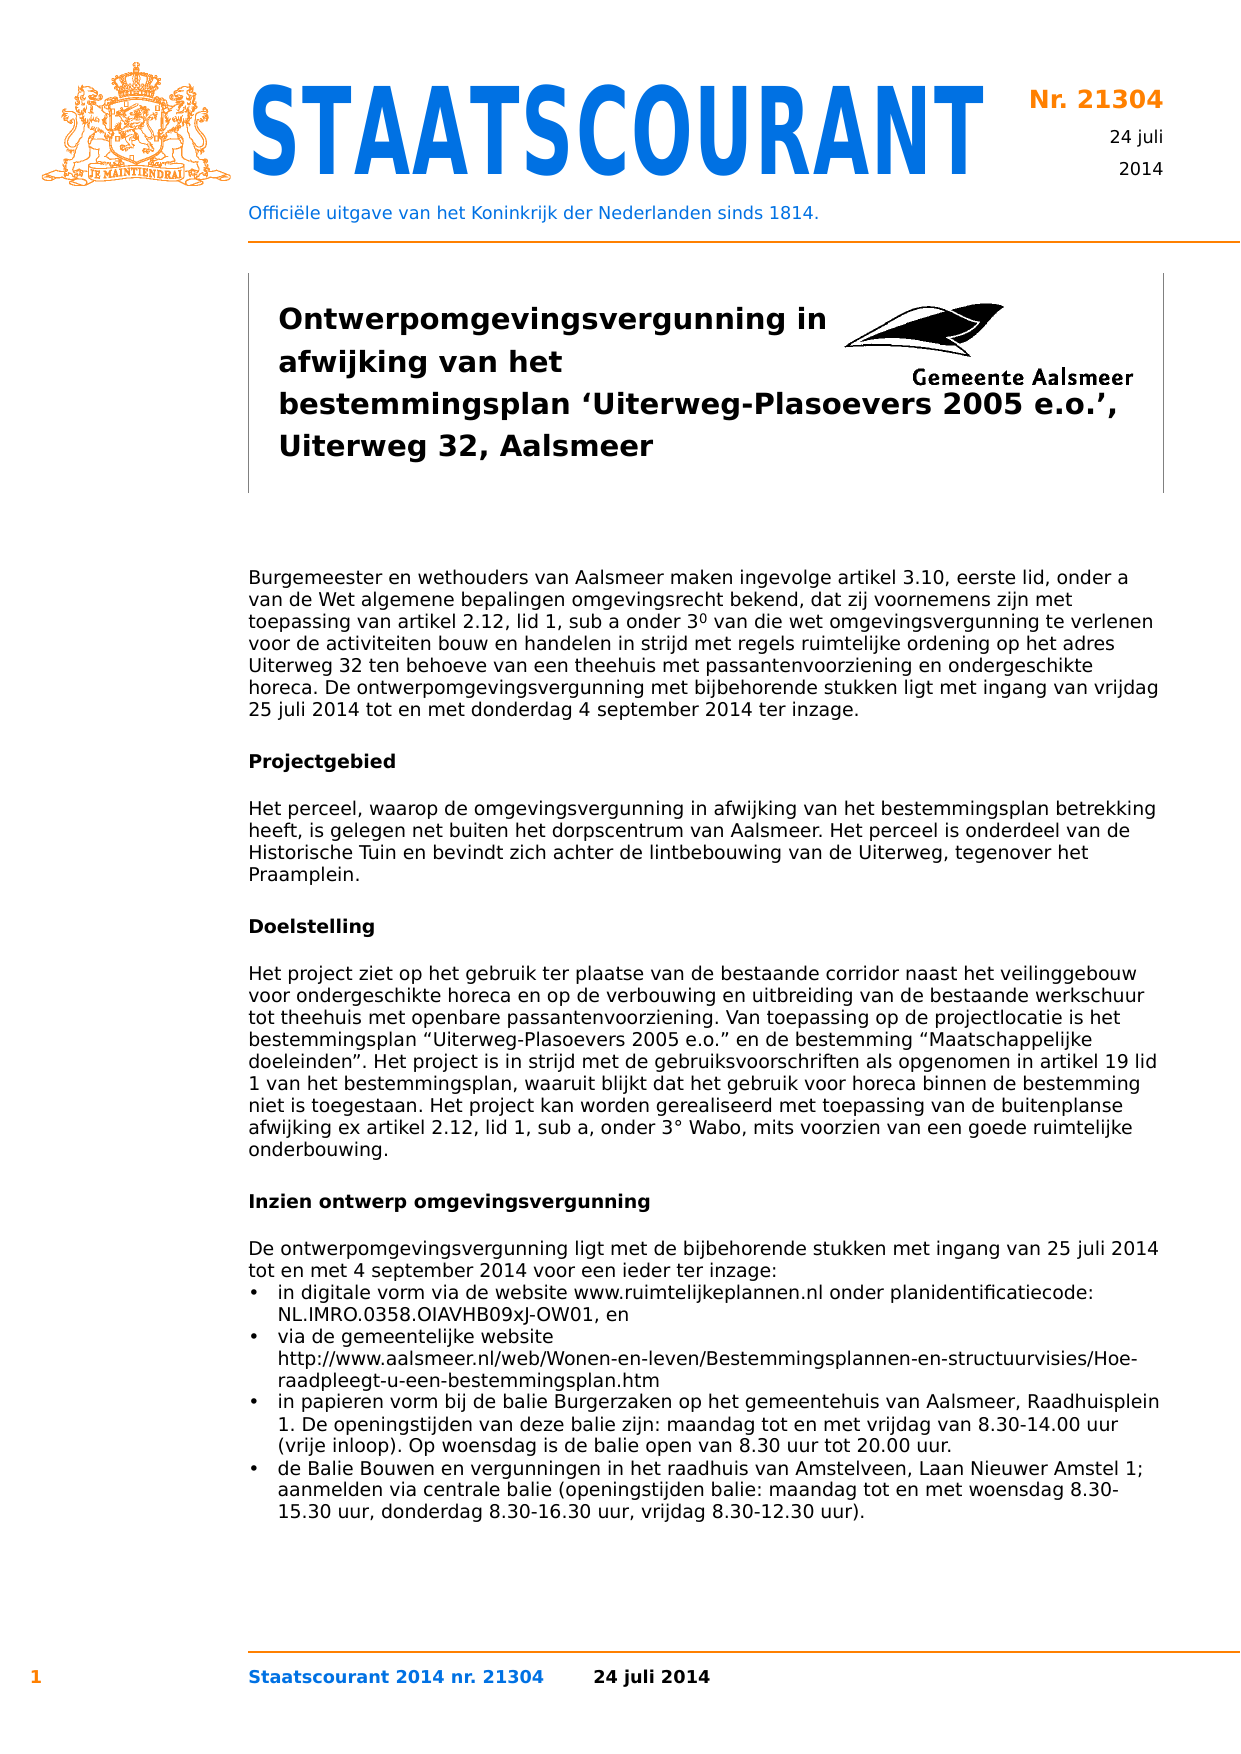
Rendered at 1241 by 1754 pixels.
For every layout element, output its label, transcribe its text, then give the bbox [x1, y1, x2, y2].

subtitle Doelstelling [248, 916, 1163, 938]
table_header [25, 62, 248, 241]
text • de Balie Bouwen en vergunningen in het raadhuis van Amstelveen, Laan Nieuwer Amstel 1; aanmelden via centrale balie (openingstijden balie: maandag tot en met woensdag 8.30-15.30 uur, donderdag 8.30-16.30 uur, vrijdag 8.30-12.30 uur). [248, 1457, 1163, 1523]
subtitle Projectgebied [248, 751, 1163, 773]
subtitle Ontwerpomgevingsvergunning in afwijking van het bestemmingsplan ‘Uiterweg-Plasoevers 2005 e.o.’, Uiterweg 32, Aalsmeer [249, 273, 1163, 493]
table_cell Officiële uitgave van het Koninkrijk der Nederlanden sinds 1814. [248, 203, 1240, 241]
table_header STAATSCOURANT [248, 62, 998, 203]
text • in digitale vorm via de website www.ruimtelijkeplannen.nl onder planidentificatiecode: NL.IMRO.0358.OIAVHB09xJ-OW01, en [248, 1282, 1163, 1326]
text Het project ziet op het gebruik ter plaatse van de bestaande corridor naast het veilinggebouw voor ondergeschikte horeca en op de verbouwing en uitbreiding van de bestaande werkschuur tot theehuis met openbare passantenvoorziening. Van toepassing op de projectlocatie is het bestemmingsplan “Uiterweg-Plasoevers 2005 e.o.” en de bestemming “Maatschappelijke doeleinden”. Het project is in strijd met de gebruiksvoorschriften als opgenomen in artikel 19 lid 1 van het bestemmingsplan, waaruit blijkt dat het gebruik voor horeca binnen de bestemming niet is toegestaan. Het project kan worden gerealiseerd met toepassing van de buitenplanse afwijking ex artikel 2.12, lid 1, sub a, onder 3° Wabo, mits voorzien van een goede ruimtelijke onderbouwing. [248, 963, 1163, 1161]
picture [844, 302, 1134, 386]
subtitle Inzien ontwerp omgevingsvergunning [248, 1191, 1163, 1213]
picture [41, 62, 231, 186]
text Burgemeester en wethouders van Aalsmeer maken ingevolge artikel 3.10, eerste lid, onder a van de Wet algemene bepalingen omgevingsrecht bekend, dat zij voornemens zijn met toepassing van artikel 2.12, lid 1, sub a onder 30 van die wet omgevingsvergunning te verlenen voor de activiteiten bouw en handelen in strijd met regels ruimtelijke ordening op het adres Uiterweg 32 ten behoeve van een theehuis met passantenvoorziening en ondergeschikte horeca. De ontwerpomgevingsvergunning met bijbehorende stukken ligt met ingang van vrijdag 25 juli 2014 tot en met donderdag 4 september 2014 ter inzage. [248, 567, 1163, 721]
text • via de gemeentelijke website http://www.aalsmeer.nl/web/Wonen-en-leven/Bestemmingsplannen-en-structuurvisies/Hoe-raadpleegt-u-een-bestemmingsplan.htm [248, 1326, 1163, 1391]
text • in papieren vorm bij de balie Burgerzaken op het gemeentehuis van Aalsmeer, Raadhuisplein 1. De openingstijden van deze balie zijn: maandag tot en met vrijdag van 8.30-14.00 uur (vrije inloop). Op woensdag is de balie open van 8.30 uur tot 20.00 uur. [248, 1391, 1163, 1457]
table_header Nr. 21304 [998, 62, 1240, 121]
table_cell 2014 [998, 153, 1240, 203]
table_cell 24 juli [998, 121, 1240, 153]
text Het perceel, waarop de omgevingsvergunning in afwijking van het bestemmingsplan betrekking heeft, is gelegen net buiten het dorpscentrum van Aalsmeer. Het perceel is onderdeel van de Historische Tuin en bevindt zich achter de lintbebouwing van de Uiterweg, tegenover het Praamplein. [248, 798, 1163, 886]
text De ontwerpomgevingsvergunning ligt met de bijbehorende stukken met ingang van 25 juli 2014 tot en met 4 september 2014 voor een ieder ter inzage: [248, 1238, 1163, 1282]
